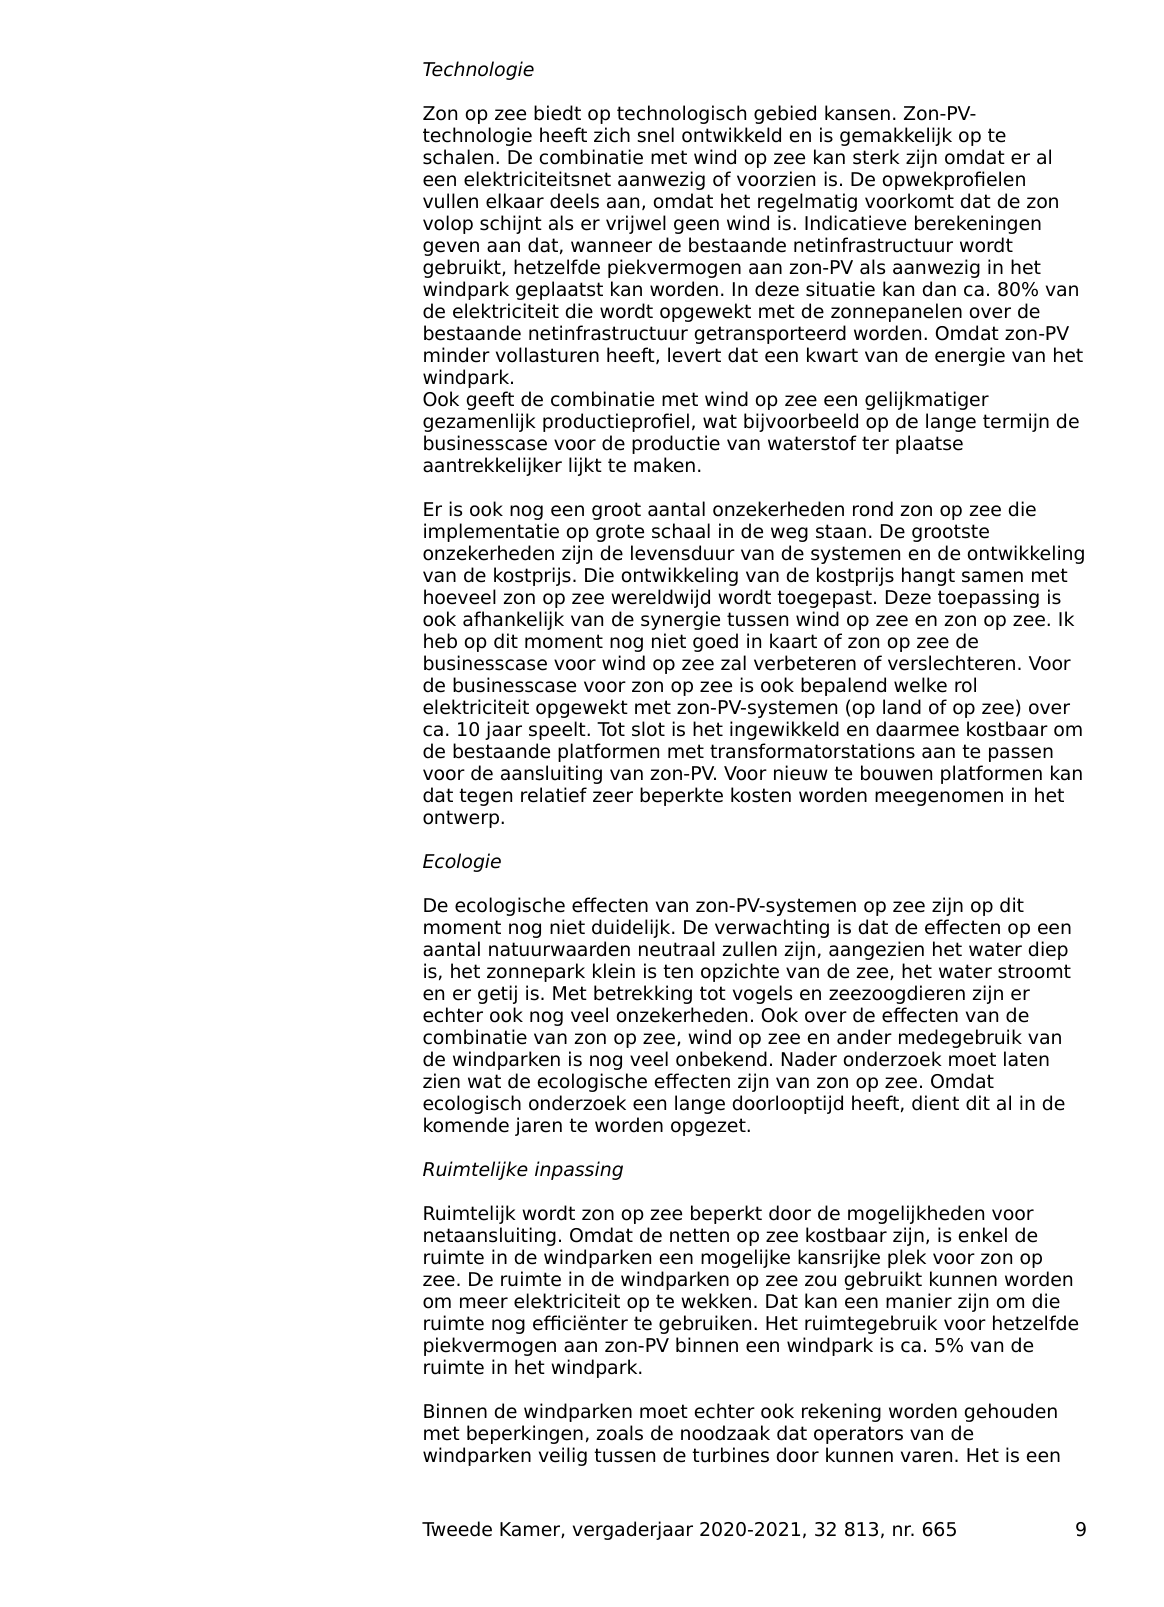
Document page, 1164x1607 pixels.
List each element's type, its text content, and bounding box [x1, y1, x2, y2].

text Ook geeft de combinatie met wind op zee een gelijkmatiger gezamenlijk productieprofiel, wat bijvoorbeeld op de lange termijn de businesscase voor de productie van waterstof ter plaatse aantrekkelijker lijkt te maken. [422, 389, 1087, 477]
text Binnen de windparken moet echter ook rekening worden gehouden met beperkingen, zoals de noodzaak dat operators van de windparken veilig tussen de turbines door kunnen varen. Het is een [422, 1401, 1087, 1467]
text Ruimtelijk wordt zon op zee beperkt door de mogelijkheden voor netaansluiting. Omdat de netten op zee kostbaar zijn, is enkel de ruimte in de windparken een mogelijke kansrijke plek voor zon op zee. De ruimte in de windparken op zee zou gebruikt kunnen worden om meer elektriciteit op te wekken. Dat kan een manier zijn om die ruimte nog efficiënter te gebruiken. Het ruimtegebruik voor hetzelfde piekvermogen aan zon-PV binnen een windpark is ca. 5% van de ruimte in het windpark. [422, 1203, 1087, 1379]
text Zon op zee biedt op technologisch gebied kansen. Zon-PV-technologie heeft zich snel ontwikkeld en is gemakkelijk op te schalen. De combinatie met wind op zee kan sterk zijn omdat er al een elektriciteitsnet aanwezig of voorzien is. De opwekprofielen vullen elkaar deels aan, omdat het regelmatig voorkomt dat de zon volop schijnt als er vrijwel geen wind is. Indicatieve berekeningen geven aan dat, wanneer de bestaande netinfrastructuur wordt gebruikt, hetzelfde piekvermogen aan zon-PV als aanwezig in het windpark geplaatst kan worden. In deze situatie kan dan ca. 80% van de elektriciteit die wordt opgewekt met de zonnepanelen over de bestaande netinfrastructuur getransporteerd worden. Omdat zon-PV minder vollasturen heeft, levert dat een kwart van de energie van het windpark. [422, 103, 1087, 389]
text De ecologische effecten van zon-PV-systemen op zee zijn op dit moment nog niet duidelijk. De verwachting is dat de effecten op een aantal natuurwaarden neutraal zullen zijn, aangezien het water diep is, het zonnepark klein is ten opzichte van de zee, het water stroomt en er getij is. Met betrekking tot vogels en zeezoogdieren zijn er echter ook nog veel onzekerheden. Ook over de effecten van de combinatie van zon op zee, wind op zee en ander medegebruik van de windparken is nog veel onbekend. Nader onderzoek moet laten zien wat de ecologische effecten zijn van zon op zee. Omdat ecologisch onderzoek een lange doorlooptijd heeft, dient dit al in de komende jaren te worden opgezet. [422, 895, 1087, 1137]
subtitle Technologie [422, 59, 1087, 81]
text Er is ook nog een groot aantal onzekerheden rond zon op zee die implementatie op grote schaal in de weg staan. De grootste onzekerheden zijn de levensduur van de systemen en de ontwikkeling van de kostprijs. Die ontwikkeling van de kostprijs hangt samen met hoeveel zon op zee wereldwijd wordt toegepast. Deze toepassing is ook afhankelijk van de synergie tussen wind op zee en zon op zee. Ik heb op dit moment nog niet goed in kaart of zon op zee de businesscase voor wind op zee zal verbeteren of verslechteren. Voor de businesscase voor zon op zee is ook bepalend welke rol elektriciteit opgewekt met zon-PV-systemen (op land of op zee) over ca. 10 jaar speelt. Tot slot is het ingewikkeld en daarmee kostbaar om de bestaande platformen met transformatorstations aan te passen voor de aansluiting van zon-PV. Voor nieuw te bouwen platformen kan dat tegen relatief zeer beperkte kosten worden meegenomen in het ontwerp. [422, 499, 1087, 829]
subtitle Ecologie [422, 851, 1087, 873]
subtitle Ruimtelijke inpassing [422, 1159, 1087, 1181]
